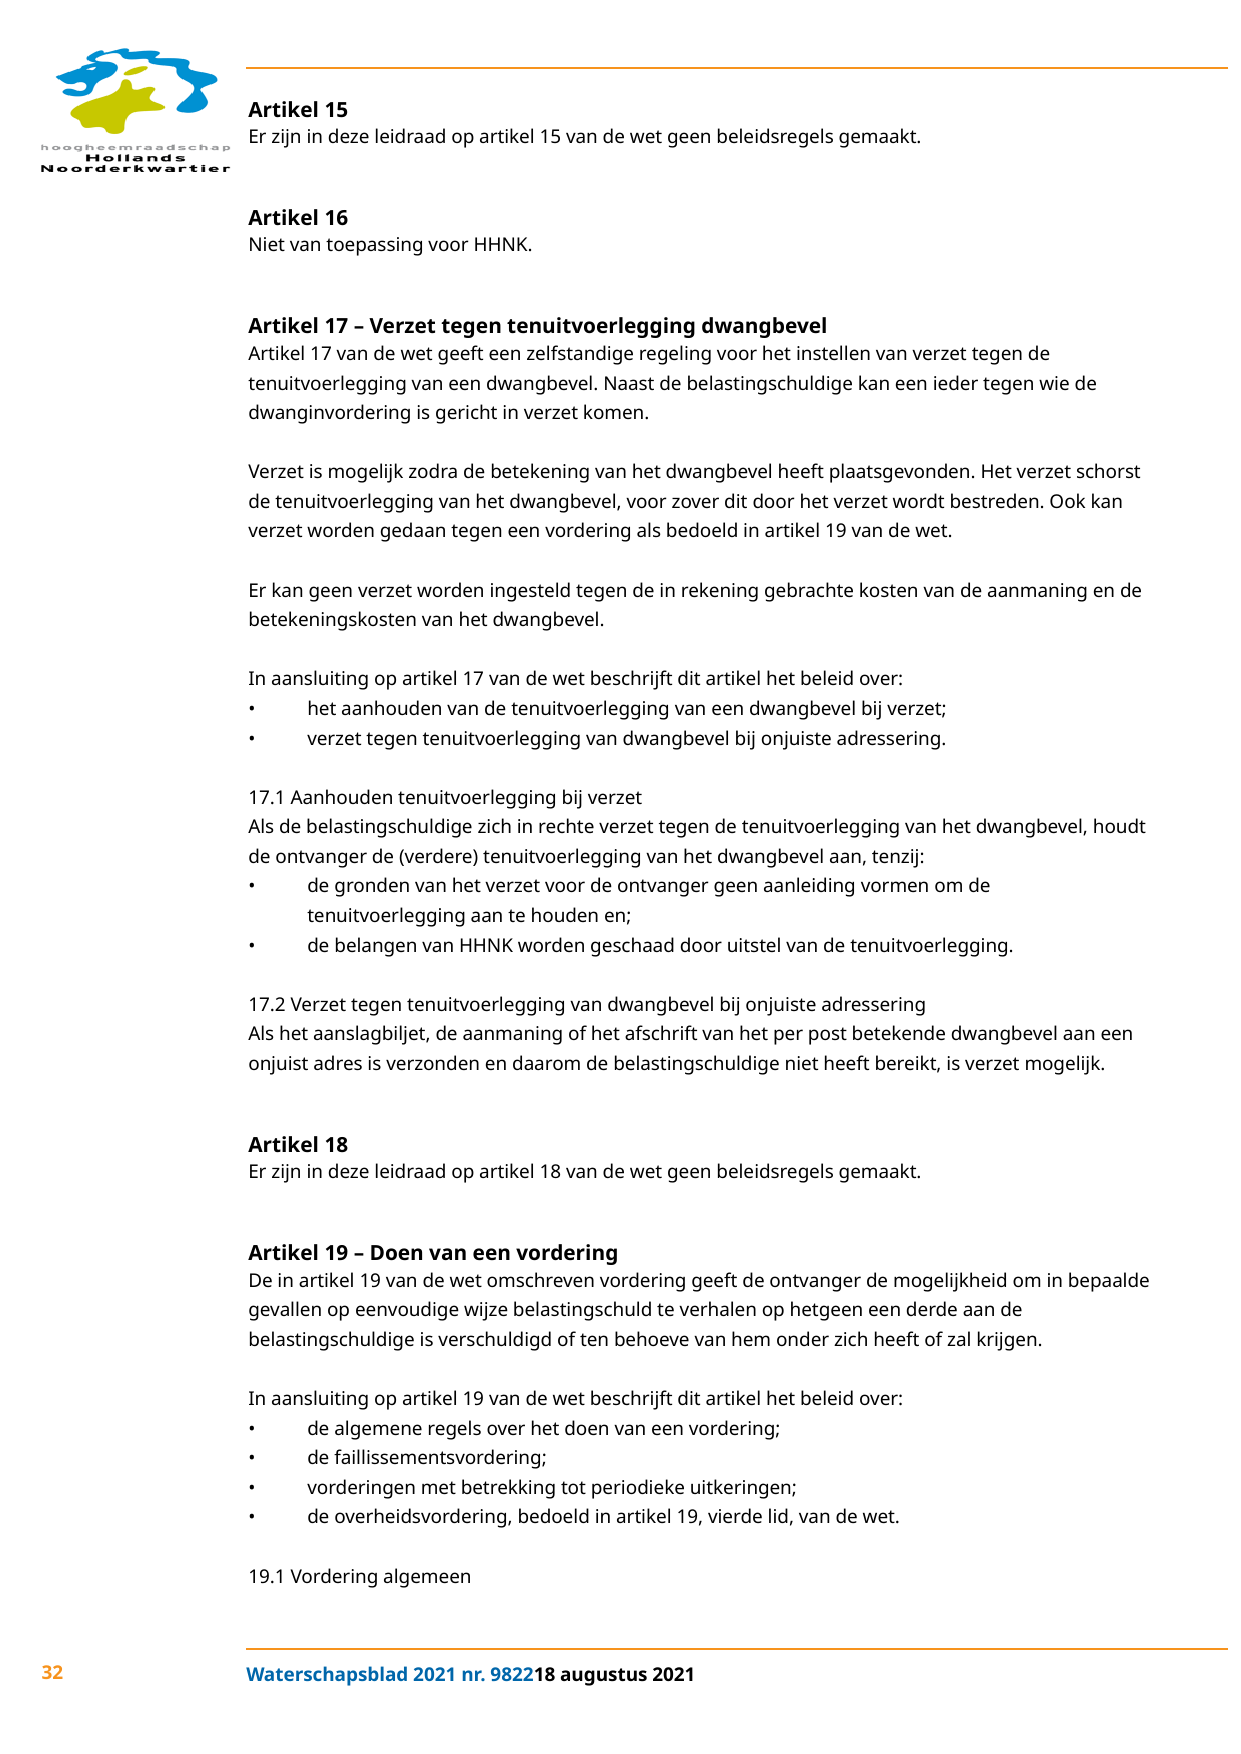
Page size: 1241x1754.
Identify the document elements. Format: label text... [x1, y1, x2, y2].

list verzet tegen tenuitvoerlegging van dwangbevel bij onjuiste adressering. [248, 725, 1152, 750]
text Verzet is mogelijk zodra de betekening van het dwangbevel heeft plaatsgevonden. Het verzet schorst de tenuitvoerlegging van het dwangbevel, voor zover dit door het verzet wordt bestreden. Ook kan verzet worden gedaan tegen een vordering als bedoeld in artikel 19 van de wet. [248, 458, 1152, 543]
text Artikel 19 – Doen van een vordering [248, 1238, 1152, 1267]
text Er zijn in deze leidraad op artikel 15 van de wet geen beleidsregels gemaakt. [248, 123, 1152, 149]
text In aansluiting op artikel 17 van de wet beschrijft dit artikel het beleid over: [248, 666, 1152, 691]
list de faillissementsvordering; [248, 1444, 1152, 1470]
text 17.2 Verzet tegen tenuitvoerlegging van dwangbevel bij onjuiste adressering [248, 991, 1152, 1017]
text Niet van toepassing voor HHNK. [248, 232, 1152, 257]
list de algemene regels over het doen van een vordering; [248, 1415, 1152, 1441]
text Als het aanslagbiljet, de aanmaning of het afschrift van het per post betekende dwangbevel aan een onjuist adres is verzonden en daarom de belastingschuldige niet heeft bereikt, is verzet mogelijk. [248, 1021, 1152, 1076]
text Er kan geen verzet worden ingesteld tegen de in rekening gebrachte kosten van de aanmaning en de betekeningskosten van het dwangbevel. [248, 577, 1152, 632]
text De in artikel 19 van de wet omschreven vordering geeft de ontvanger de mogelijkheid om in bepaalde gevallen op eenvoudige wijze belastingschuld te verhalen op hetgeen een derde aan de belastingschuldige is verschuldigd of ten behoeve van hem onder zich heeft of zal krijgen. [248, 1267, 1152, 1352]
text Artikel 18 [248, 1130, 1152, 1158]
text 19.1 Vordering algemeen [248, 1563, 1152, 1588]
list het aanhouden van de tenuitvoerlegging van een dwangbevel bij verzet; [248, 695, 1152, 721]
text Er zijn in deze leidraad op artikel 18 van de wet geen beleidsregels gemaakt. [248, 1158, 1152, 1184]
list vorderingen met betrekking tot periodieke uitkeringen; [248, 1474, 1152, 1500]
text Artikel 17 – Verzet tegen tenuitvoerlegging dwangbevel [248, 312, 1152, 340]
list de gronden van het verzet voor de ontvanger geen aanleiding vormen om de tenuitvoerlegging aan te houden en; [248, 873, 1152, 928]
text Artikel 16 [248, 203, 1152, 232]
list de belangen van HHNK worden geschaad door uitstel van de tenuitvoerlegging. [248, 932, 1152, 957]
text Als de belastingschuldige zich in rechte verzet tegen de tenuitvoerlegging van het dwangbevel, houdt de ontvanger de (verdere) tenuitvoerlegging van het dwangbevel aan, tenzij: [248, 813, 1152, 869]
picture [41, 47, 231, 172]
text Artikel 17 van de wet geeft een zelfstandige regeling voor het instellen van verzet tegen de tenuitvoerlegging van een dwangbevel. Naast de belastingschuldige kan een ieder tegen wie de dwanginvordering is gericht in verzet komen. [248, 340, 1152, 425]
text 17.1 Aanhouden tenuitvoerlegging bij verzet [248, 784, 1152, 809]
list de overheidsvordering, bedoeld in artikel 19, vierde lid, van de wet. [248, 1504, 1152, 1529]
text In aansluiting op artikel 19 van de wet beschrijft dit artikel het beleid over: [248, 1385, 1152, 1411]
text Artikel 15 [248, 95, 1152, 123]
